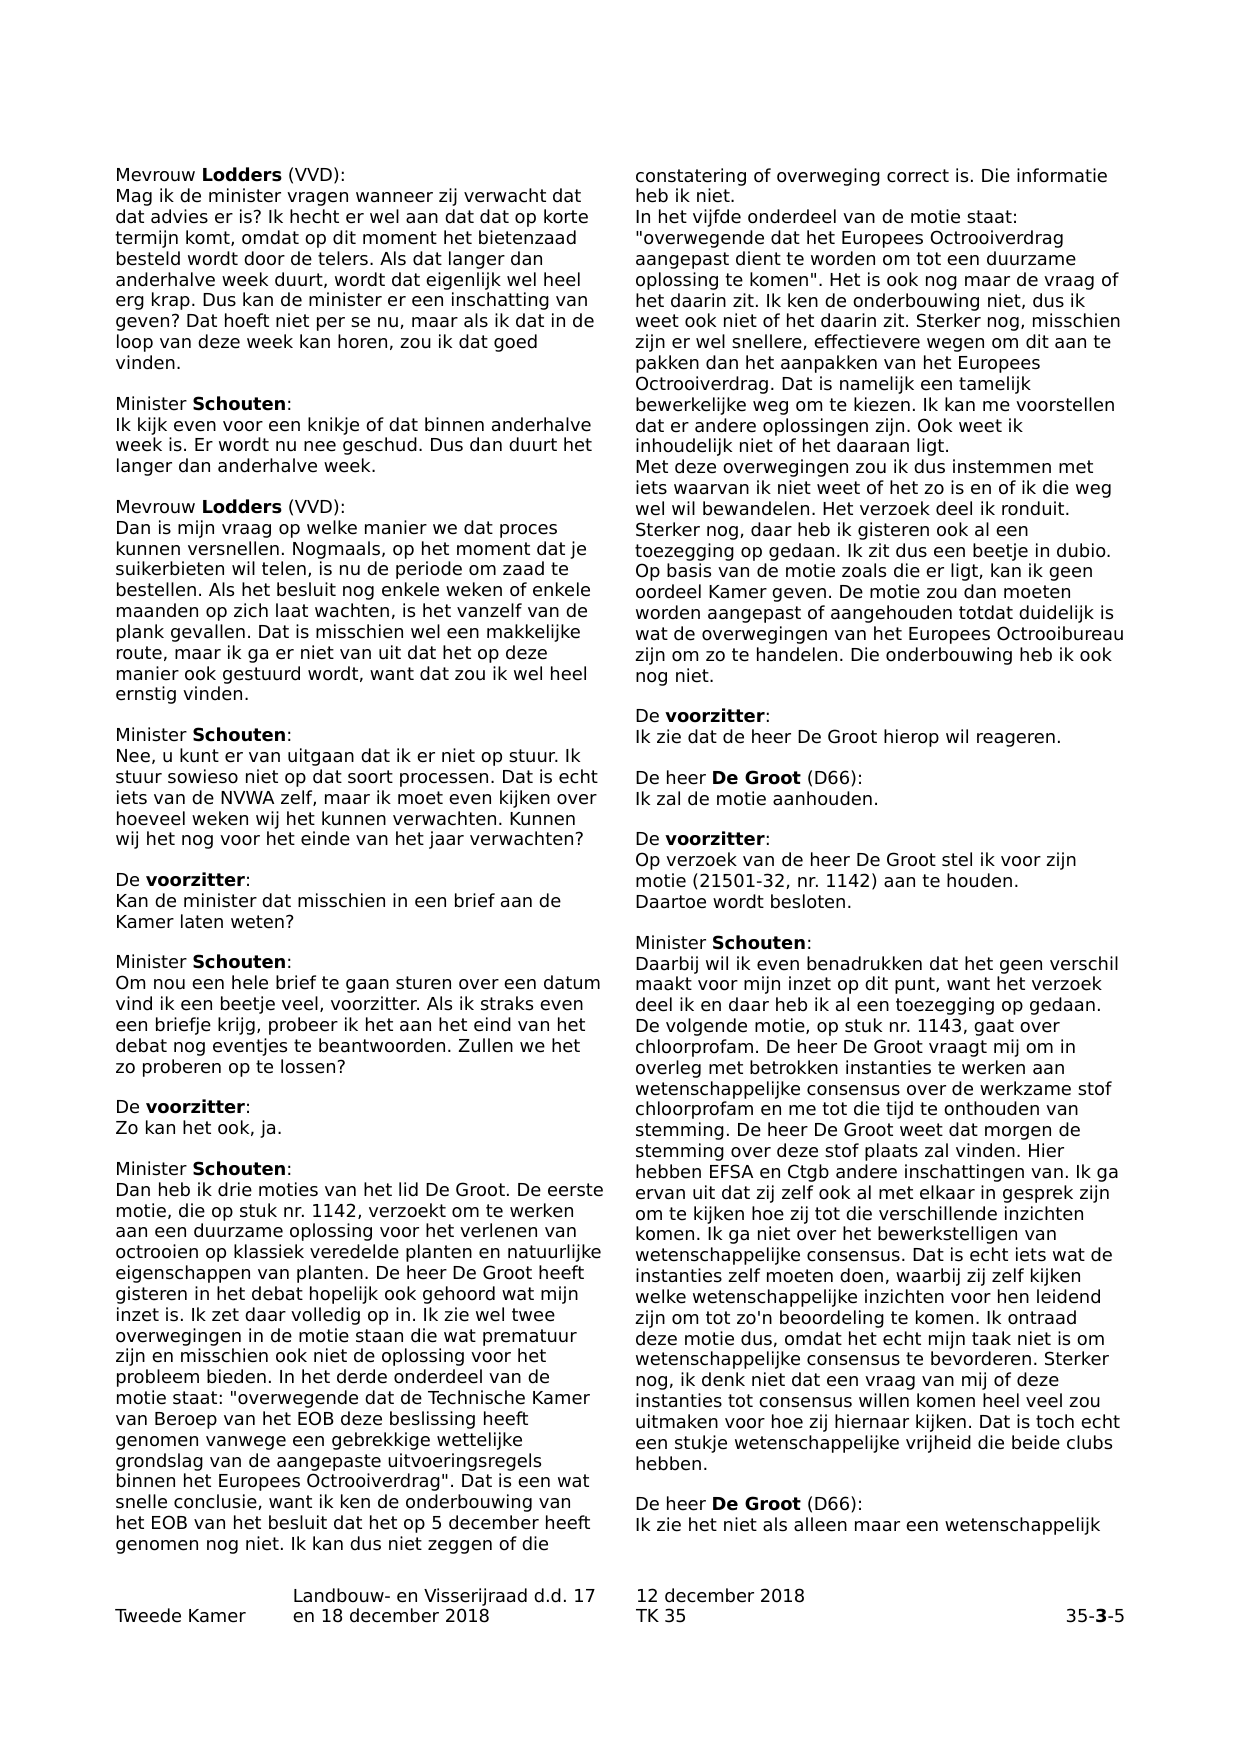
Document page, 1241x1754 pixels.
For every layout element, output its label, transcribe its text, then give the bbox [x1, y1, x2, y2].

text Ik kijk even voor een knikje of dat binnen anderhalve week is. Er wordt nu nee geschud. Dus dan duurt het langer dan anderhalve week. [115, 414, 605, 477]
text De voorzitter: [115, 1097, 605, 1118]
text De voorzitter: [635, 829, 1125, 850]
text Minister Schouten: [115, 393, 605, 414]
text Dan heb ik drie moties van het lid De Groot. De eerste motie, die op stuk nr. 1142, verzoekt om te werken aan een duurzame oplossing voor het verlenen van octrooien op klassiek veredelde planten en natuurlijke eigenschappen van planten. De heer De Groot heeft gisteren in het debat hopelijk ook gehoord wat mijn inzet is. Ik zet daar volledig op in. Ik zie wel twee overwegingen in de motie staan die wat prematuur zijn en misschien ook niet de oplossing voor het probleem bieden. In het derde onderdeel van de motie staat: "overwegende dat de Technische Kamer van Beroep van het EOB deze beslissing heeft genomen vanwege een gebrekkige wettelijke grondslag van de aangepaste uitvoeringsregels binnen het Europees Octrooiverdrag". Dat is een wat snelle conclusie, want ik ken de onderbouwing van het EOB van het besluit dat het op 5 december heeft genomen nog niet. Ik kan dus niet zeggen of die [115, 1179, 605, 1554]
text constatering of overweging correct is. Die informatie heb ik niet. [635, 165, 1125, 207]
text Mevrouw Lodders (VVD): [115, 497, 605, 517]
text Minister Schouten: [115, 1159, 605, 1179]
text Zo kan het ook, ja. [115, 1118, 605, 1139]
text Daartoe wordt besloten. [635, 892, 1125, 912]
text Minister Schouten: [115, 725, 605, 746]
text Kan de minister dat misschien in een brief aan de Kamer laten weten? [115, 891, 605, 932]
text De voorzitter: [635, 706, 1125, 727]
text Nee, u kunt er van uitgaan dat ik er niet op stuur. Ik stuur sowieso niet op dat soort processen. Dat is echt iets van de NVWA zelf, maar ik moet even kijken over hoeveel weken wij het kunnen verwachten. Kunnen wij het nog voor het einde van het jaar verwachten? [115, 746, 605, 850]
text Om nou een hele brief te gaan sturen over een datum vind ik een beetje veel, voorzitter. Als ik straks even een briefje krijg, probeer ik het aan het eind van het debat nog eventjes te beantwoorden. Zullen we het zo proberen op te lossen? [115, 973, 605, 1077]
text Op verzoek van de heer De Groot stel ik voor zijn motie (21501-32, nr. 1142) aan te houden. [635, 850, 1125, 892]
text Ik zie het niet als alleen maar een wetenschappelijk [635, 1515, 1125, 1536]
text Ik zal de motie aanhouden. [635, 788, 1125, 809]
text De voorzitter: [115, 870, 605, 891]
text Met deze overwegingen zou ik dus instemmen met iets waarvan ik niet weet of het zo is en of ik die weg wel wil bewandelen. Het verzoek deel ik ronduit. Sterker nog, daar heb ik gisteren ook al een toezegging op gedaan. Ik zit dus een beetje in dubio. Op basis van de motie zoals die er ligt, kan ik geen oordeel Kamer geven. De motie zou dan moeten worden aangepast of aangehouden totdat duidelijk is wat de overwegingen van het Europees Octrooibureau zijn om zo te handelen. Die onderbouwing heb ik ook nog niet. [635, 457, 1125, 686]
text Minister Schouten: [635, 932, 1125, 953]
text In het vijfde onderdeel van de motie staat: "overwegende dat het Europees Octrooiverdrag aangepast dient te worden om tot een duurzame oplossing te komen". Het is ook nog maar de vraag of het daarin zit. Ik ken de onderbouwing niet, dus ik weet ook niet of het daarin zit. Sterker nog, misschien zijn er wel snellere, effectievere wegen om dit aan te pakken dan het aanpakken van het Europees Octrooiverdrag. Dat is namelijk een tamelijk bewerkelijke weg om te kiezen. Ik kan me voorstellen dat er andere oplossingen zijn. Ook weet ik inhoudelijk niet of het daaraan ligt. [635, 207, 1125, 457]
text Ik zie dat de heer De Groot hierop wil reageren. [635, 727, 1125, 748]
text De volgende motie, op stuk nr. 1143, gaat over chloorprofam. De heer De Groot vraagt mij om in overleg met betrokken instanties te werken aan wetenschappelijke consensus over de werkzame stof chloorprofam en me tot die tijd te onthouden van stemming. De heer De Groot weet dat morgen de stemming over deze stof plaats zal vinden. Hier hebben EFSA en Ctgb andere inschattingen van. Ik ga ervan uit dat zij zelf ook al met elkaar in gesprek zijn om te kijken hoe zij tot die verschillende inzichten komen. Ik ga niet over het bewerkstelligen van wetenschappelijke consensus. Dat is echt iets wat de instanties zelf moeten doen, waarbij zij zelf kijken welke wetenschappelijke inzichten voor hen leidend zijn om tot zo'n beoordeling te komen. Ik ontraad deze motie dus, omdat het echt mijn taak niet is om wetenschappelijke consensus te bevorderen. Sterker nog, ik denk niet dat een vraag van mij of deze instanties tot consensus willen komen heel veel zou uitmaken voor hoe zij hiernaar kijken. Dat is toch echt een stukje wetenschappelijke vrijheid die beide clubs hebben. [635, 1016, 1125, 1474]
text Mag ik de minister vragen wanneer zij verwacht dat dat advies er is? Ik hecht er wel aan dat dat op korte termijn komt, omdat op dit moment het bietenzaad besteld wordt door de telers. Als dat langer dan anderhalve week duurt, wordt dat eigenlijk wel heel erg krap. Dus kan de minister er een inschatting van geven? Dat hoeft niet per se nu, maar als ik dat in de loop van deze week kan horen, zou ik dat goed vinden. [115, 186, 605, 373]
text De heer De Groot (D66): [635, 1494, 1125, 1515]
text Dan is mijn vraag op welke manier we dat proces kunnen versnellen. Nogmaals, op het moment dat je suikerbieten wil telen, is nu de periode om zaad te bestellen. Als het besluit nog enkele weken of enkele maanden op zich laat wachten, is het vanzelf van de plank gevallen. Dat is misschien wel een makkelijke route, maar ik ga er niet van uit dat het op deze manier ook gestuurd wordt, want dat zou ik wel heel ernstig vinden. [115, 517, 605, 705]
text Mevrouw Lodders (VVD): [115, 165, 605, 186]
text Daarbij wil ik even benadrukken dat het geen verschil maakt voor mijn inzet op dit punt, want het verzoek deel ik en daar heb ik al een toezegging op gedaan. [635, 953, 1125, 1016]
text Minister Schouten: [115, 952, 605, 973]
text De heer De Groot (D66): [635, 768, 1125, 788]
